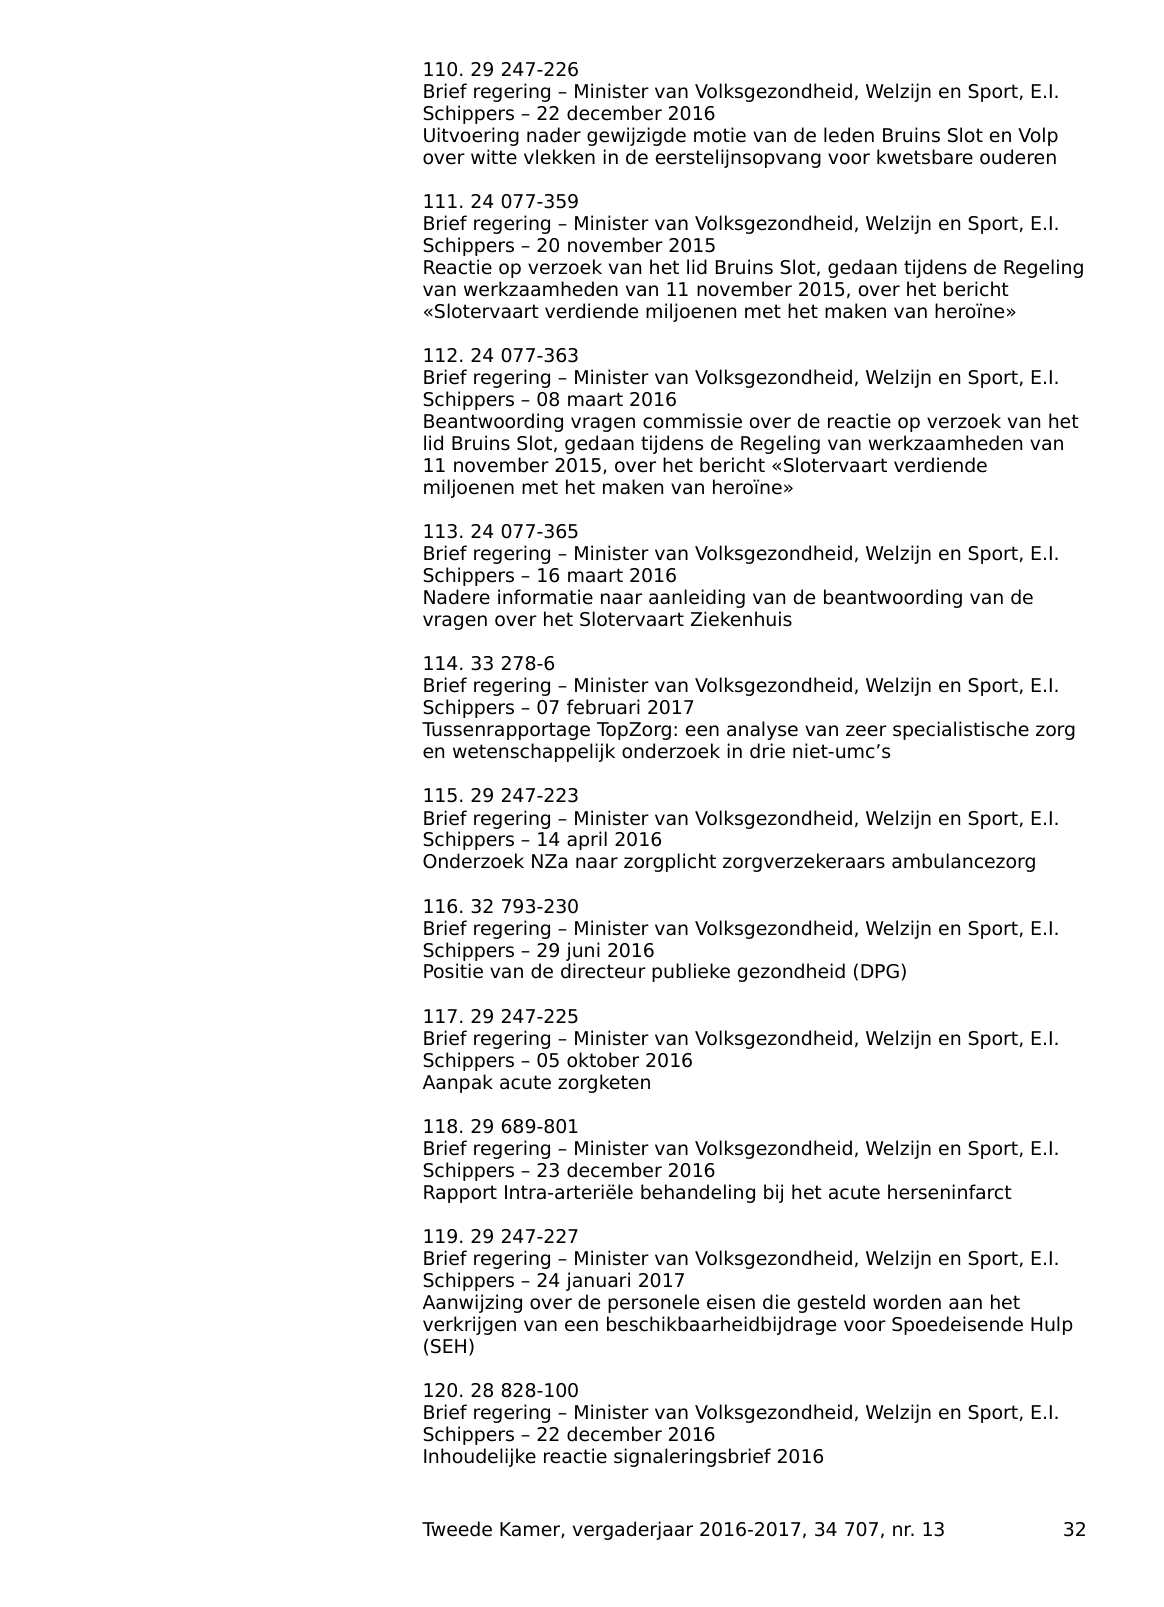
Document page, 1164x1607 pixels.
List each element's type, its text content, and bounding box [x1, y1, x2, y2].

text Brief regering – Minister van Volksgezondheid, Welzijn en Sport, E.I. Schippers – 24 januari 2017 [422, 1248, 1087, 1292]
text 113. 24 077-365 [422, 521, 1087, 543]
text Aanwijzing over de personele eisen die gesteld worden aan het verkrijgen van een beschikbaarheidbijdrage voor Spoedeisende Hulp (SEH) [422, 1292, 1087, 1358]
text Nadere informatie naar aanleiding van de beantwoording van de vragen over het Slotervaart Ziekenhuis [422, 587, 1087, 631]
text Inhoudelijke reactie signaleringsbrief 2016 [422, 1446, 1087, 1468]
text Brief regering – Minister van Volksgezondheid, Welzijn en Sport, E.I. Schippers – 08 maart 2016 [422, 367, 1087, 411]
text 120. 28 828-100 [422, 1380, 1087, 1402]
text Rapport Intra-arteriële behandeling bij het acute herseninfarct [422, 1182, 1087, 1204]
text Tussenrapportage TopZorg: een analyse van zeer specialistische zorg en wetenschappelijk onderzoek in drie niet-umc’s [422, 719, 1087, 763]
text Brief regering – Minister van Volksgezondheid, Welzijn en Sport, E.I. Schippers – 29 juni 2016 [422, 917, 1087, 961]
text Brief regering – Minister van Volksgezondheid, Welzijn en Sport, E.I. Schippers – 05 oktober 2016 [422, 1028, 1087, 1072]
text Onderzoek NZa naar zorgplicht zorgverzekeraars ambulancezorg [422, 851, 1087, 873]
text Positie van de directeur publieke gezondheid (DPG) [422, 961, 1087, 983]
text Brief regering – Minister van Volksgezondheid, Welzijn en Sport, E.I. Schippers – 16 maart 2016 [422, 543, 1087, 587]
text Brief regering – Minister van Volksgezondheid, Welzijn en Sport, E.I. Schippers – 22 december 2016 [422, 1402, 1087, 1446]
text Beantwoording vragen commissie over de reactie op verzoek van het lid Bruins Slot, gedaan tijdens de Regeling van werkzaamheden van 11 november 2015, over het bericht «Slotervaart verdiende miljoenen met het maken van heroïne» [422, 411, 1087, 499]
text Aanpak acute zorgketen [422, 1072, 1087, 1093]
text 115. 29 247-223 [422, 785, 1087, 807]
text 118. 29 689-801 [422, 1116, 1087, 1138]
text Brief regering – Minister van Volksgezondheid, Welzijn en Sport, E.I. Schippers – 20 november 2015 [422, 213, 1087, 257]
text Brief regering – Minister van Volksgezondheid, Welzijn en Sport, E.I. Schippers – 23 december 2016 [422, 1138, 1087, 1182]
text 117. 29 247-225 [422, 1006, 1087, 1028]
text 119. 29 247-227 [422, 1226, 1087, 1248]
text 116. 32 793-230 [422, 896, 1087, 917]
text Brief regering – Minister van Volksgezondheid, Welzijn en Sport, E.I. Schippers – 14 april 2016 [422, 807, 1087, 851]
text Brief regering – Minister van Volksgezondheid, Welzijn en Sport, E.I. Schippers – 07 februari 2017 [422, 675, 1087, 719]
text 110. 29 247-226 [422, 59, 1087, 81]
text 114. 33 278-6 [422, 653, 1087, 675]
text 111. 24 077-359 [422, 191, 1087, 213]
text 112. 24 077-363 [422, 345, 1087, 367]
text Uitvoering nader gewijzigde motie van de leden Bruins Slot en Volp over witte vlekken in de eerstelijnsopvang voor kwetsbare ouderen [422, 125, 1087, 169]
text Reactie op verzoek van het lid Bruins Slot, gedaan tijdens de Regeling van werkzaamheden van 11 november 2015, over het bericht «Slotervaart verdiende miljoenen met het maken van heroïne» [422, 257, 1087, 323]
text Brief regering – Minister van Volksgezondheid, Welzijn en Sport, E.I. Schippers – 22 december 2016 [422, 81, 1087, 125]
